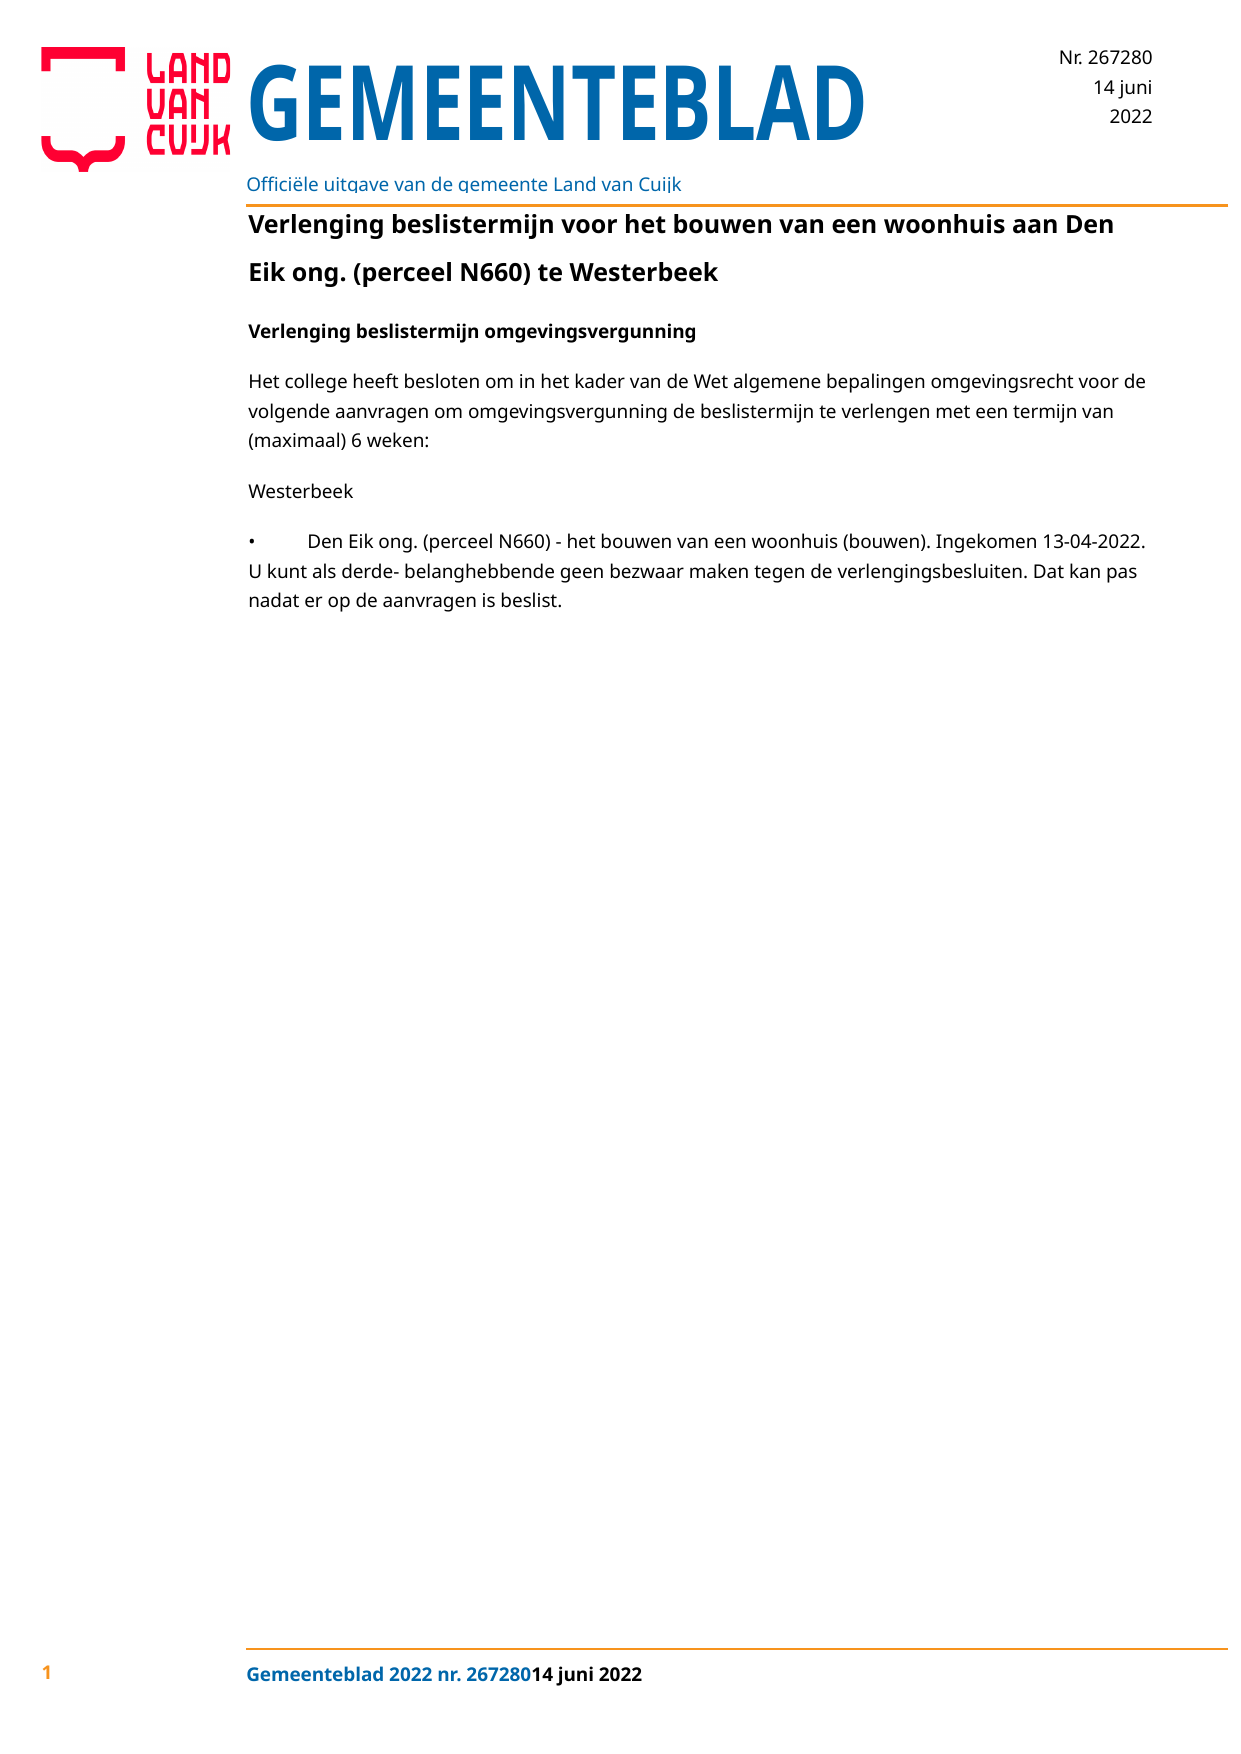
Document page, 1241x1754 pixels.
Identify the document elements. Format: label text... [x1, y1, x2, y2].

picture [41, 47, 231, 172]
text Verlenging beslistermijn omgevingsvergunning [248, 318, 1152, 344]
text U kunt als derde- belanghebbende geen bezwaar maken tegen de verlengingsbesluiten. Dat kan pas nadat er op de aanvragen is beslist. [248, 558, 1152, 613]
text Westerbeek [248, 478, 1152, 504]
list Den Eik ong. (perceel N660) - het bouwen van een woonhuis (bouwen). Ingekomen 13-04-2022. [248, 528, 1152, 554]
text Het college heeft besloten om in het kader van de Wet algemene bepalingen omgevingsrecht voor de volgende aanvragen om omgevingsvergunning de beslistermijn te verlengen met een termijn van (maximaal) 6 weken: [248, 368, 1152, 453]
text Verlenging beslistermijn voor het bouwen van een woonhuis aan Den Eik ong. (perceel N660) te Westerbeek [248, 207, 1152, 288]
